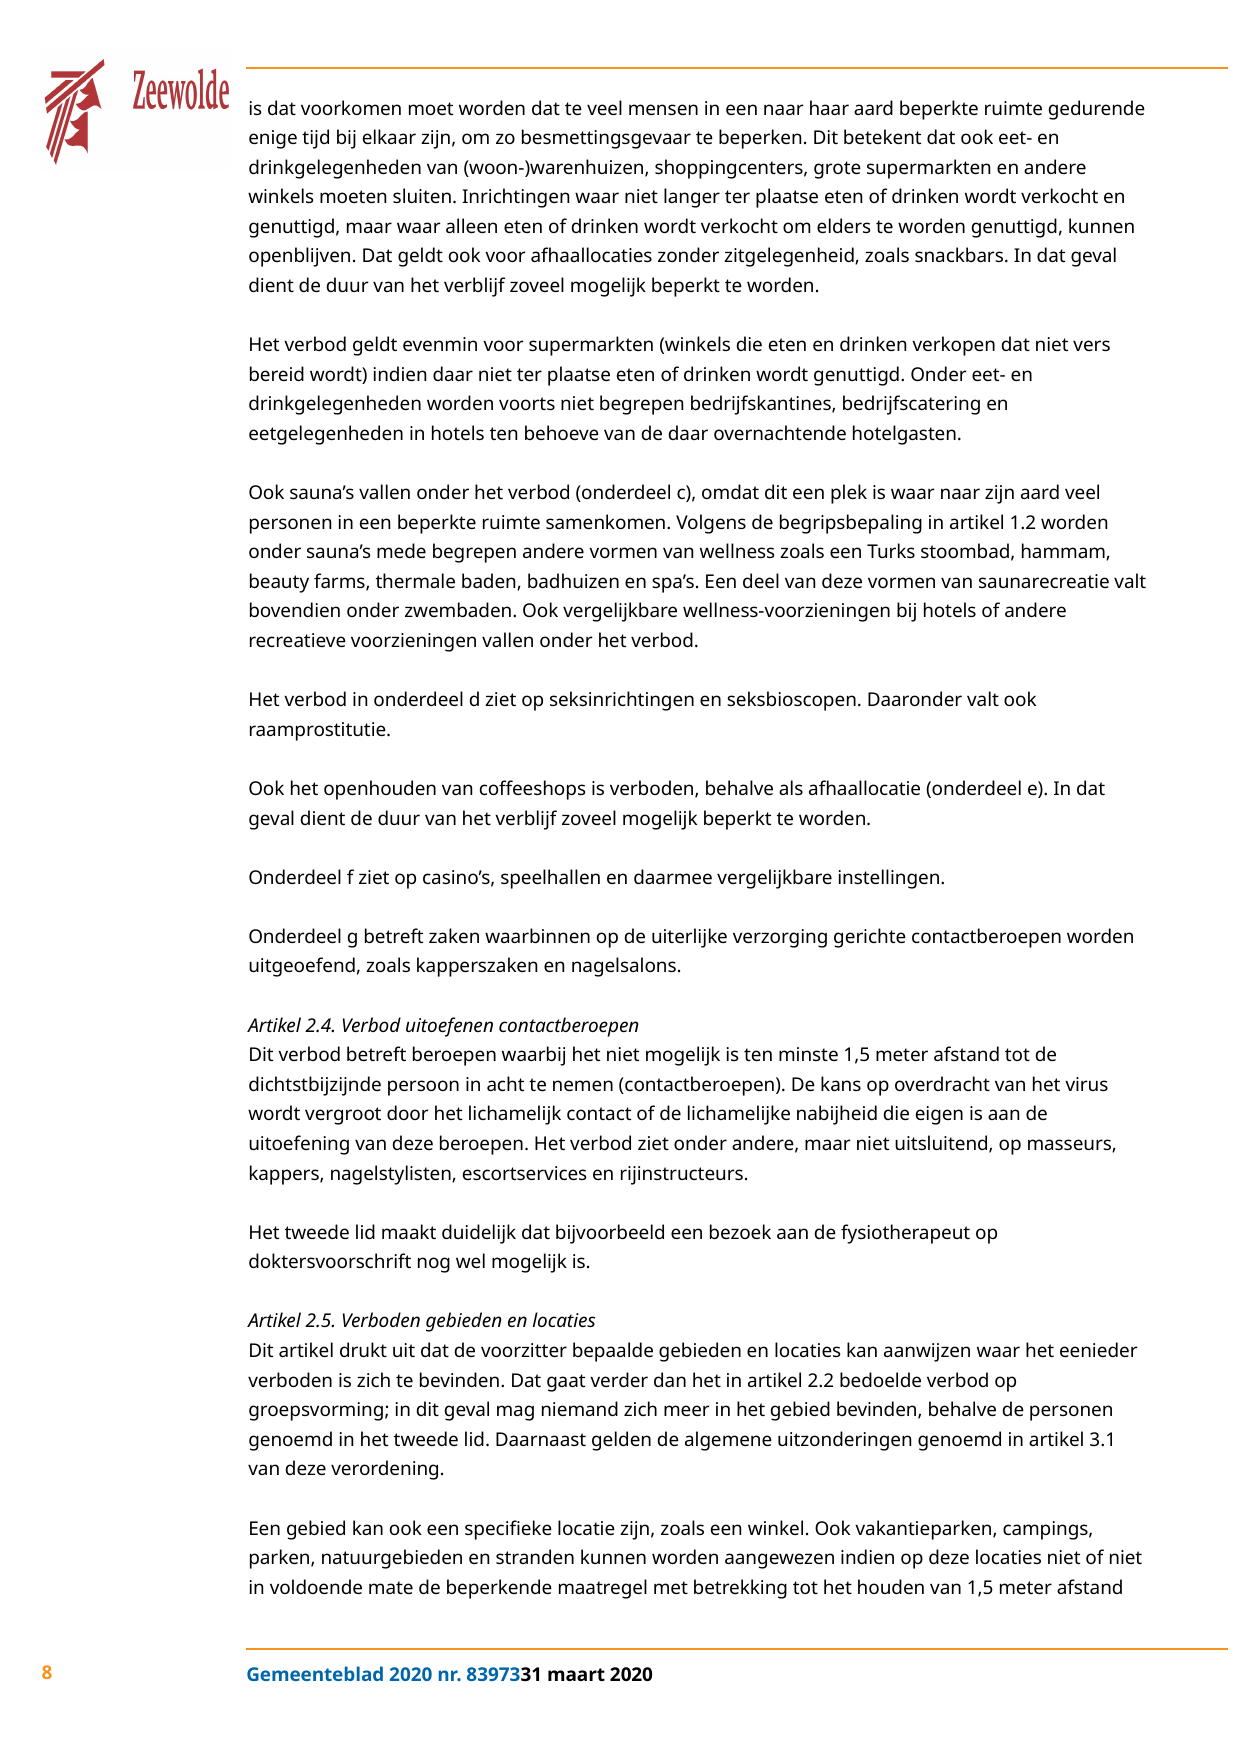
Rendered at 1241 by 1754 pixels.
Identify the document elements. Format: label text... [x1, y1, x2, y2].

text Het verbod in onderdeel d ziet op seksinrichtingen en seksbioscopen. Daaronder valt ook raamprostitutie. [248, 686, 1152, 742]
text Onderdeel g betreft zaken waarbinnen op de uiterlijke verzorging gerichte contactberoepen worden uitgeoefend, zoals kapperszaken en nagelsalons. [248, 923, 1152, 978]
text Artikel 2.5. Verboden gebieden en locaties [248, 1308, 1152, 1333]
text Het tweede lid maakt duidelijk dat bijvoorbeeld een bezoek aan de fysiotherapeut op doktersvoorschrift nog wel mogelijk is. [248, 1219, 1152, 1274]
text Dit artikel drukt uit dat de voorzitter bepaalde gebieden en locaties kan aanwijzen waar het eenieder verboden is zich te bevinden. Dat gaat verder dan het in artikel 2.2 bedoelde verbod op groepsvorming; in dit geval mag niemand zich meer in het gebied bevinden, behalve de personen genoemd in het tweede lid. Daarnaast gelden de algemene uitzonderingen genoemd in artikel 3.1 van deze verordening. [248, 1337, 1152, 1481]
text Ook het openhouden van coffeeshops is verboden, behalve als afhaallocatie (onderdeel e). In dat geval dient de duur van het verblijf zoveel mogelijk beperkt te worden. [248, 775, 1152, 831]
text is dat voorkomen moet worden dat te veel mensen in een naar haar aard beperkte ruimte gedurende enige tijd bij elkaar zijn, om zo besmettingsgevaar te beperken. Dit betekent dat ook eet- en drinkgelegenheden van (woon-)warenhuizen, shoppingcenters, grote supermarkten en andere winkels moeten sluiten. Inrichtingen waar niet langer ter plaatse eten of drinken wordt verkocht en genuttigd, maar waar alleen eten of drinken wordt verkocht om elders te worden genuttigd, kunnen openblijven. Dat geldt ook voor afhaallocaties zonder zitgelegenheid, zoals snackbars. In dat geval dient de duur van het verblijf zoveel mogelijk beperkt te worden. [248, 95, 1152, 298]
text Dit verbod betreft beroepen waarbij het niet mogelijk is ten minste 1,5 meter afstand tot de dichtstbijzijnde persoon in acht te nemen (contactberoepen). De kans op overdracht van het virus wordt vergroot door het lichamelijk contact of de lichamelijke nabijheid die eigen is aan de uitoefening van deze beroepen. Het verbod ziet onder andere, maar niet uitsluitend, op masseurs, kappers, nagelstylisten, escortservices en rijinstructeurs. [248, 1041, 1152, 1186]
text Het verbod geldt evenmin voor supermarkten (winkels die eten en drinken verkopen dat niet vers bereid wordt) indien daar niet ter plaatse eten of drinken wordt genuttigd. Onder eet- en drinkgelegenheden worden voorts niet begrepen bedrijfskantines, bedrijfscatering en eetgelegenheden in hotels ten behoeve van de daar overnachtende hotelgasten. [248, 331, 1152, 446]
picture [41, 47, 231, 172]
text Ook sauna’s vallen onder het verbod (onderdeel c), omdat dit een plek is waar naar zijn aard veel personen in een beperkte ruimte samenkomen. Volgens de begripsbepaling in artikel 1.2 worden onder sauna’s mede begrepen andere vormen van wellness zoals een Turks stoombad, hammam, beauty farms, thermale baden, badhuizen en spa’s. Een deel van deze vormen van saunarecreatie valt bovendien onder zwembaden. Ook vergelijkbare wellness-voorzieningen bij hotels of andere recreatieve voorzieningen vallen onder het verbod. [248, 479, 1152, 653]
text Artikel 2.4. Verbod uitoefenen contactberoepen [248, 1012, 1152, 1038]
text Een gebied kan ook een specifieke locatie zijn, zoals een winkel. Ook vakantieparken, campings, parken, natuurgebieden en stranden kunnen worden aangewezen indien op deze locaties niet of niet in voldoende mate de beperkende maatregel met betrekking tot het houden van 1,5 meter afstand [248, 1515, 1152, 1600]
text Onderdeel f ziet op casino’s, speelhallen en daarmee vergelijkbare instellingen. [248, 864, 1152, 890]
